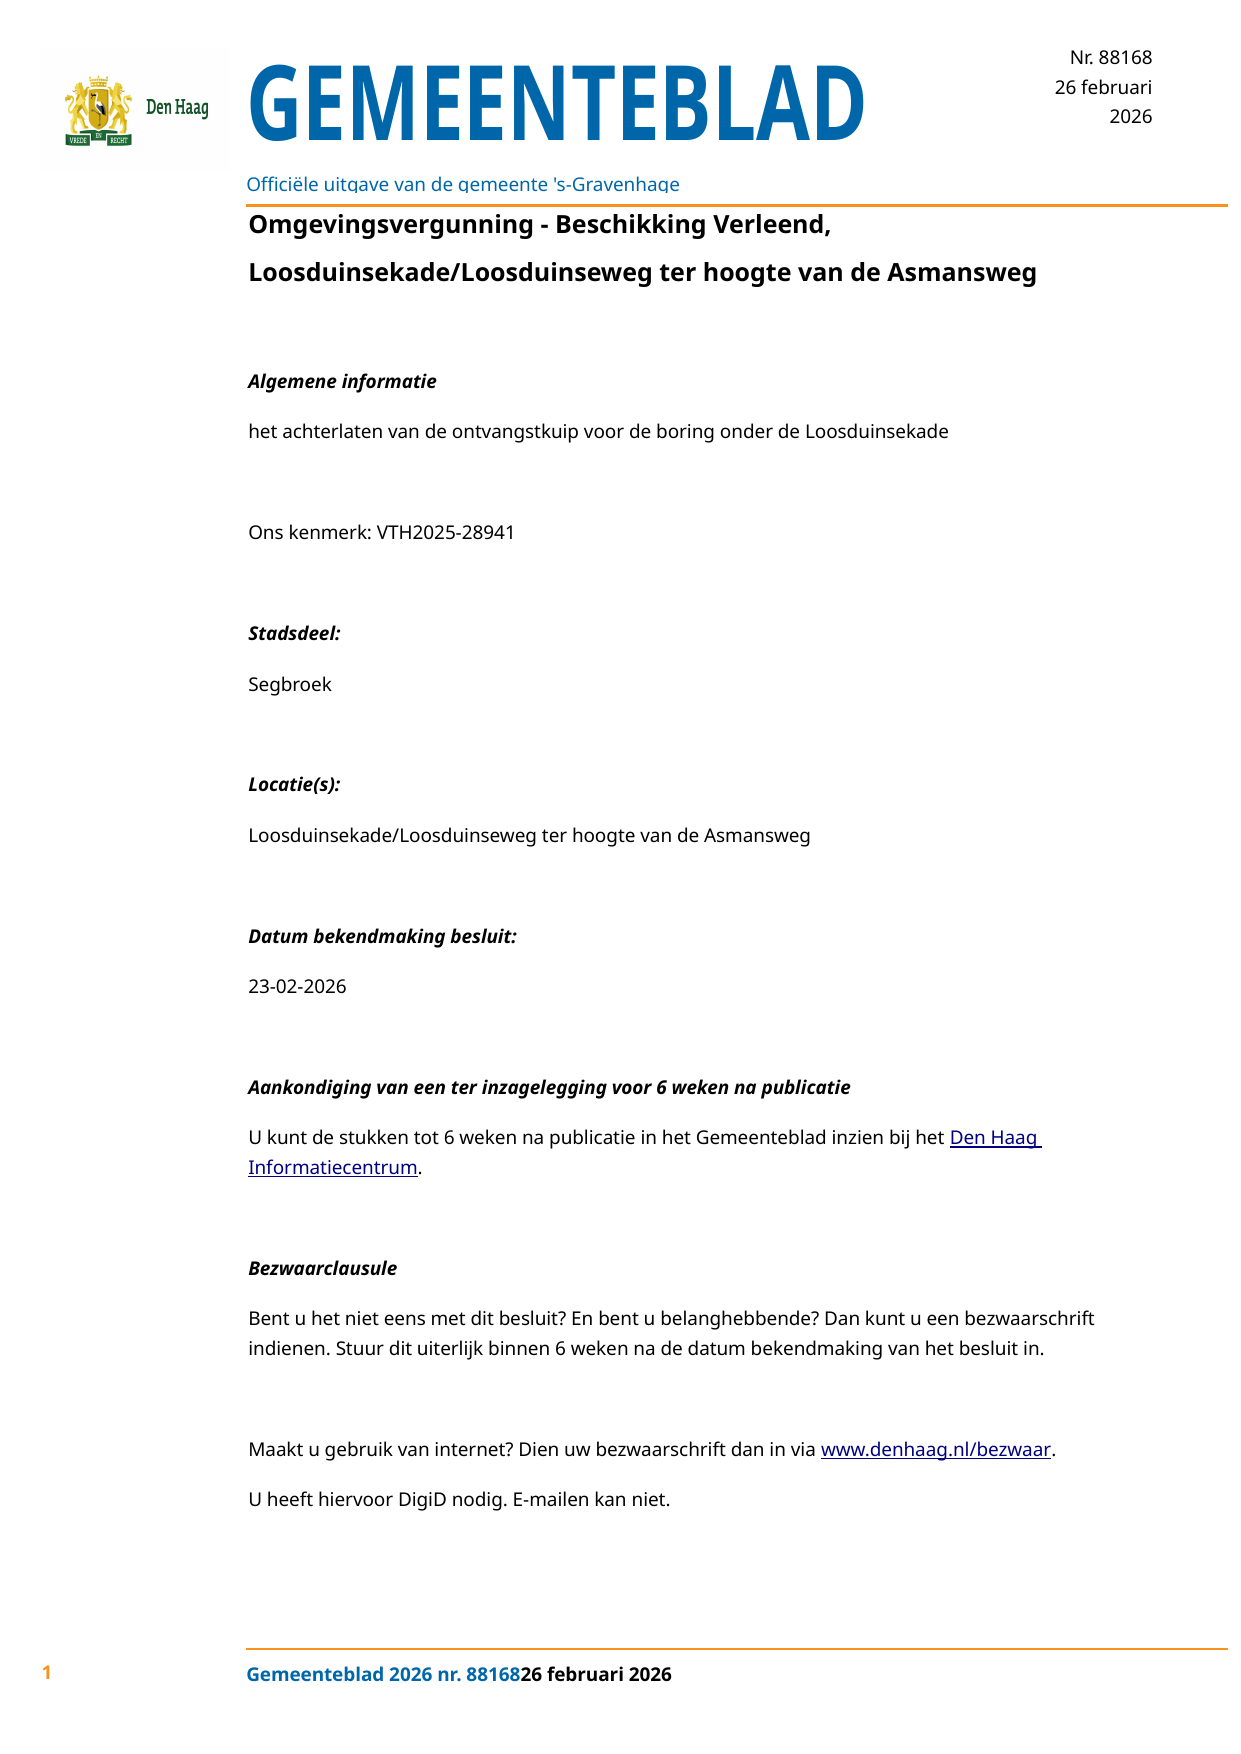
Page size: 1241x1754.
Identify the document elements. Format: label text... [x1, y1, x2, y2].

text Omgevingsvergunning - Beschikking Verleend, Loosduinsekade/Loosduinseweg ter hoogte van de Asmansweg [248, 207, 1152, 288]
text Locatie(s): [248, 772, 1152, 797]
text Bent u het niet eens met dit besluit? En bent u belanghebbende? Dan kunt u een bezwaarschrift indienen. Stuur dit uiterlijk binnen 6 weken na de datum bekendmaking van het besluit in. [248, 1305, 1152, 1361]
text Ons kenmerk: VTH2025-28941 [248, 519, 1152, 545]
text Algemene informatie [248, 368, 1152, 394]
text Stadsdeel: [248, 620, 1152, 646]
text Aankondiging van een ter inzagelegging voor 6 weken na publicatie [248, 1074, 1152, 1100]
text U kunt de stukken tot 6 weken na publicatie in het Gemeenteblad inzien bij het Den Haag Informatiecentrum. [248, 1124, 1152, 1180]
text 23-02-2026 [248, 973, 1152, 999]
picture [41, 47, 231, 172]
text Segbroek [248, 671, 1152, 697]
text Datum bekendmaking besluit: [248, 923, 1152, 949]
text U heeft hiervoor DigiD nodig. E-mailen kan niet. [248, 1486, 1152, 1512]
text Maakt u gebruik van internet? Dien uw bezwaarschrift dan in via www.denhaag.nl/bezwaar. [248, 1436, 1152, 1462]
text het achterlaten van de ontvangstkuip voor de boring onder de Loosduinsekade [248, 419, 1152, 444]
text Bezwaarclausule [248, 1255, 1152, 1281]
text Loosduinsekade/Loosduinseweg ter hoogte van de Asmansweg [248, 822, 1152, 848]
